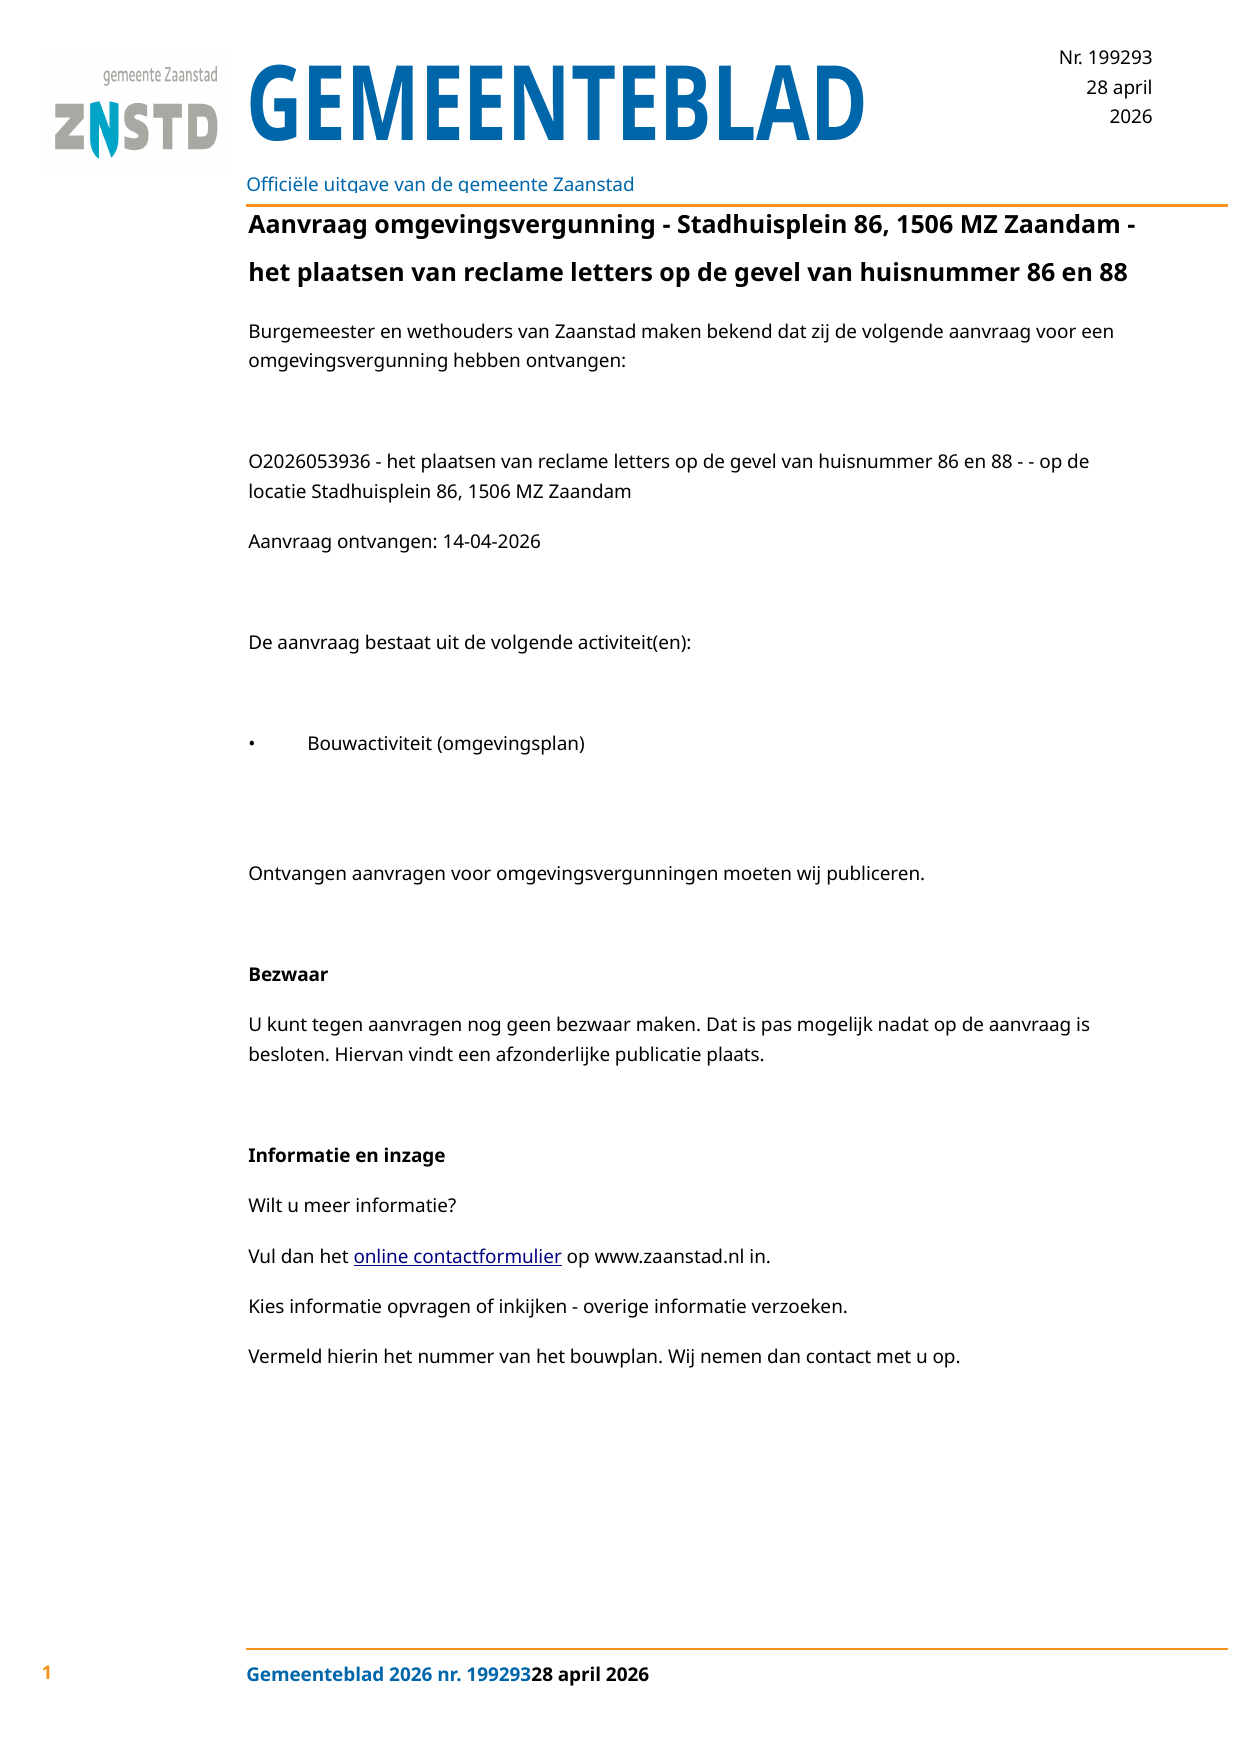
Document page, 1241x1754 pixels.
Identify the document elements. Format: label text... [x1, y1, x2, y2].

text Burgemeester en wethouders van Zaanstad maken bekend dat zij de volgende aanvraag voor een omgevingsvergunning hebben ontvangen: [248, 318, 1152, 373]
text Aanvraag ontvangen: 14-04-2026 [248, 528, 1152, 554]
text Aanvraag omgevingsvergunning - Stadhuisplein 86, 1506 MZ Zaandam - het plaatsen van reclame letters op de gevel van huisnummer 86 en 88 [248, 207, 1152, 288]
text Ontvangen aanvragen voor omgevingsvergunningen moeten wij publiceren. [248, 860, 1152, 886]
text De aanvraag bestaat uit de volgende activiteit(en): [248, 629, 1152, 655]
text Wilt u meer informatie? [248, 1192, 1152, 1218]
list Bouwactiviteit (omgevingsplan) [248, 730, 1152, 756]
text U kunt tegen aanvragen nog geen bezwaar maken. Dat is pas mogelijk nadat op de aanvraag is besloten. Hiervan vindt een afzonderlijke publicatie plaats. [248, 1012, 1152, 1067]
text Vermeld hierin het nummer van het bouwplan. Wij nemen dan contact met u op. [248, 1344, 1152, 1369]
text Vul dan het online contactformulier op www.zaanstad.nl in. [248, 1243, 1152, 1269]
text O2026053936 - het plaatsen van reclame letters op de gevel van huisnummer 86 en 88 - - op de locatie Stadhuisplein 86, 1506 MZ Zaandam [248, 448, 1152, 504]
picture [41, 47, 231, 172]
text Bezwaar [248, 961, 1152, 987]
text Kies informatie opvragen of inkijken - overige informatie verzoeken. [248, 1293, 1152, 1319]
text Informatie en inzage [248, 1142, 1152, 1168]
